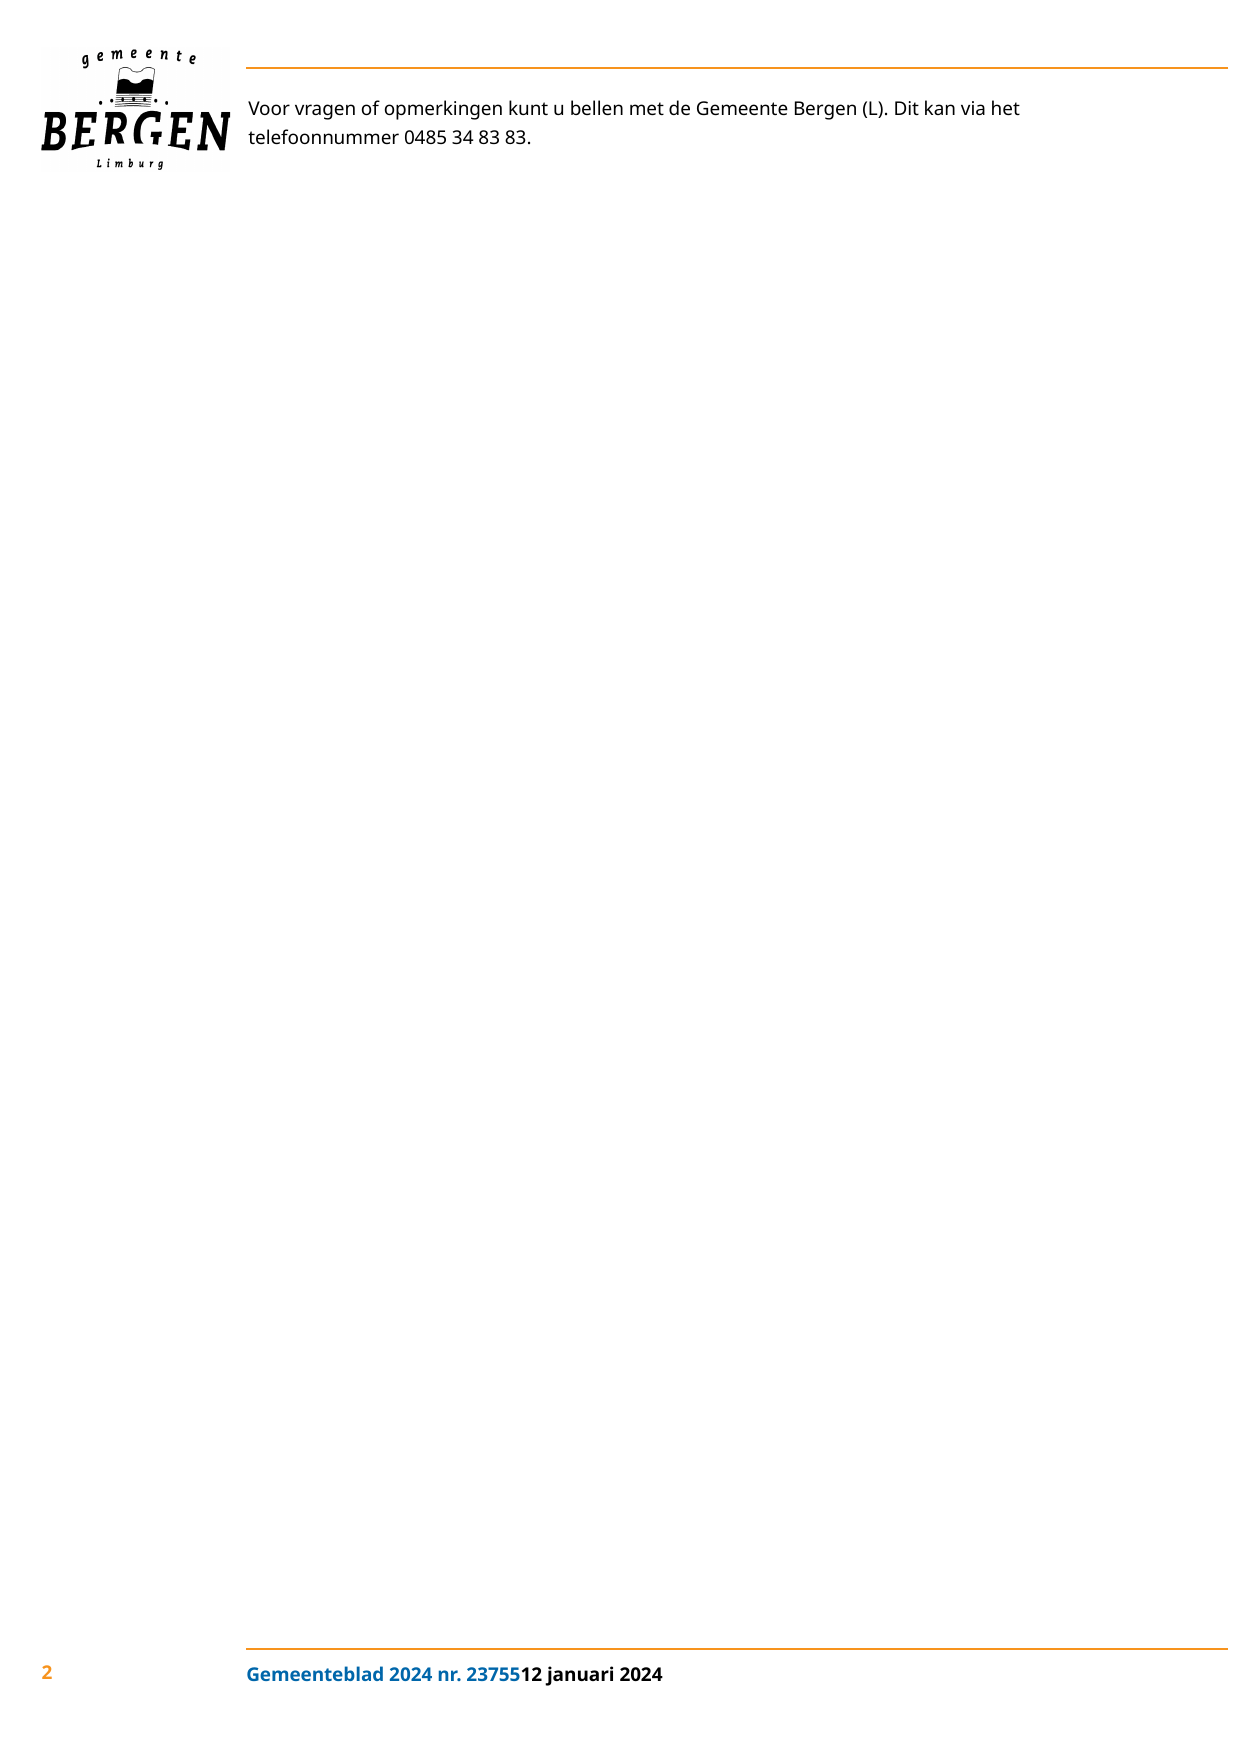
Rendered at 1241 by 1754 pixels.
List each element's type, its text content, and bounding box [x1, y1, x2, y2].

text Voor vragen of opmerkingen kunt u bellen met de Gemeente Bergen (L). Dit kan via het telefoonnummer 0485 34 83 83. [248, 95, 1152, 150]
picture [41, 47, 231, 172]
